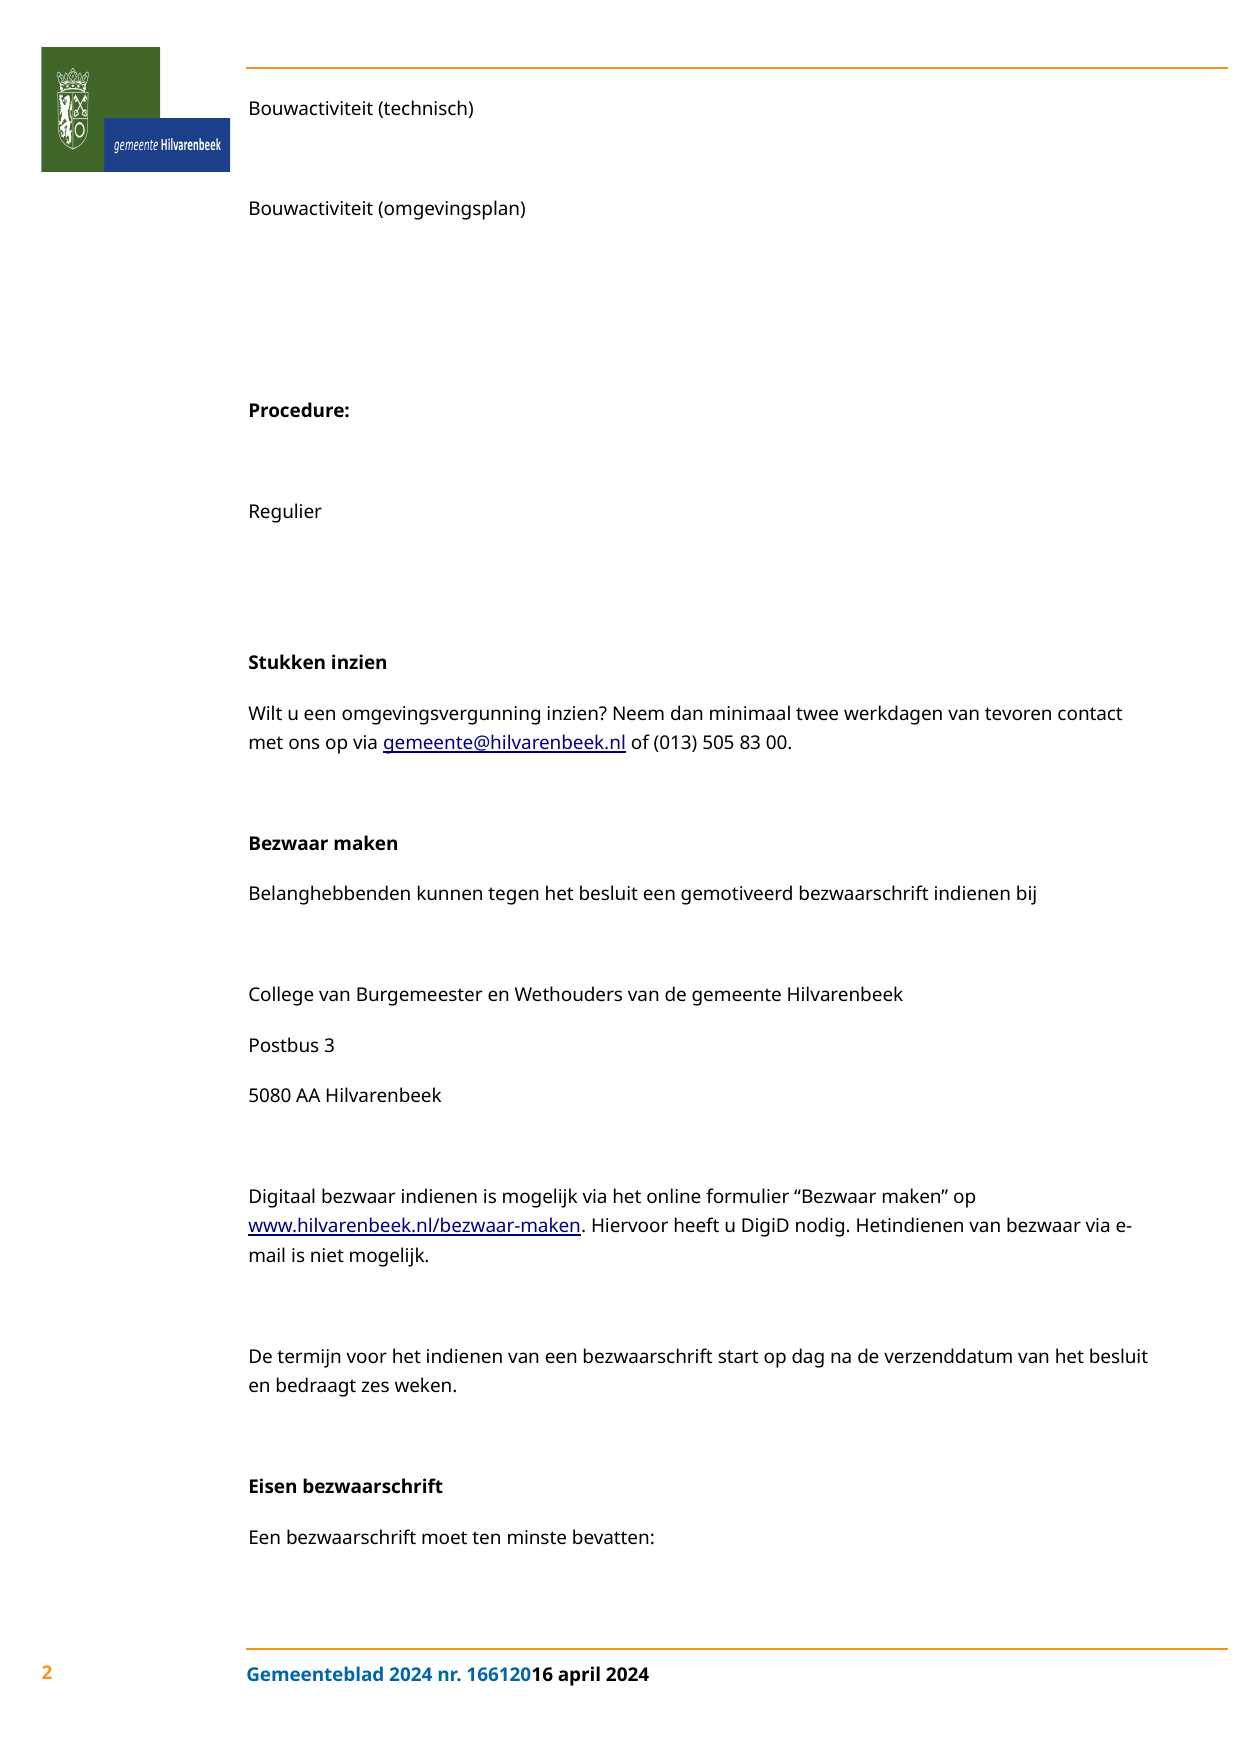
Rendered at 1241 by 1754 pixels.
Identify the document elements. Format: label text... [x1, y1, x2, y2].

text Stukken inzien [248, 649, 1152, 675]
text Digitaal bezwaar indienen is mogelijk via het online formulier “Bezwaar maken” op www.hilvarenbeek.nl/bezwaar-maken. Hiervoor heeft u DigiD nodig. Hetindienen van bezwaar via e-mail is niet mogelijk. [248, 1183, 1152, 1268]
text Bezwaar maken [248, 830, 1152, 856]
text Bouwactiviteit (omgevingsplan) [248, 196, 1152, 221]
text Bouwactiviteit (technisch) [248, 95, 1152, 121]
text Wilt u een omgevingsvergunning inzien? Neem dan minimaal twee werkdagen van tevoren contact met ons op via gemeente@hilvarenbeek.nl of (013) 505 83 00. [248, 700, 1152, 755]
text Procedure: [248, 397, 1152, 423]
text De termijn voor het indienen van een bezwaarschrift start op dag na de verzenddatum van het besluit en bedraagt zes weken. [248, 1343, 1152, 1398]
text College van Burgemeester en Wethouders van de gemeente Hilvarenbeek [248, 981, 1152, 1007]
text Eisen bezwaarschrift [248, 1473, 1152, 1499]
text Een bezwaarschrift moet ten minste bevatten: [248, 1524, 1152, 1550]
text Postbus 3 [248, 1032, 1152, 1058]
text 5080 AA Hilvarenbeek [248, 1082, 1152, 1108]
text Regulier [248, 498, 1152, 524]
picture [41, 47, 231, 172]
text Belanghebbenden kunnen tegen het besluit een gemotiveerd bezwaarschrift indienen bij [248, 881, 1152, 906]
